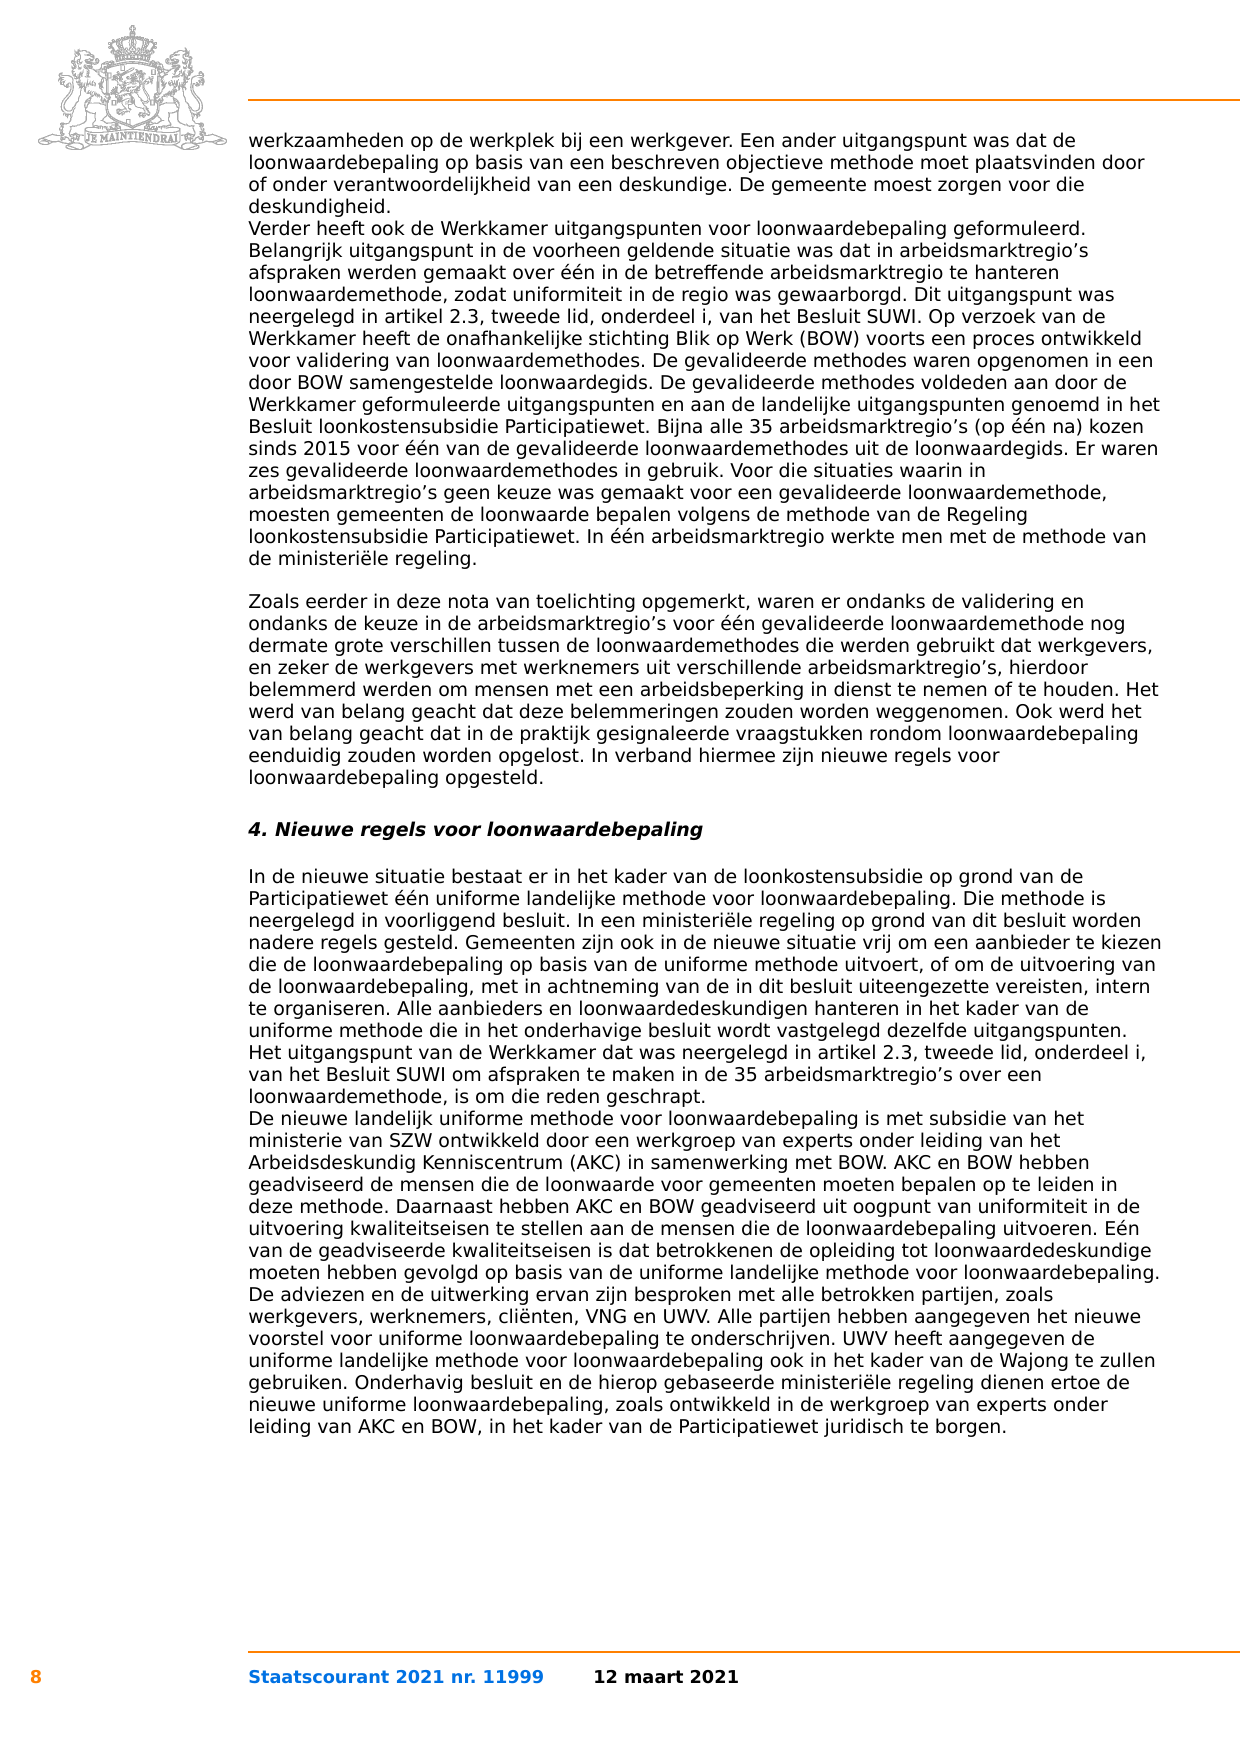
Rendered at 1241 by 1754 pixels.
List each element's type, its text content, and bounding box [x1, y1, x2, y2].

text werkzaamheden op de werkplek bij een werkgever. Een ander uitgangspunt was dat de loonwaardebepaling op basis van een beschreven objectieve methode moet plaatsvinden door of onder verantwoordelijkheid van een deskundige. De gemeente moest zorgen voor die deskundigheid. [248, 130, 1163, 218]
subtitle 4. Nieuwe regels voor loonwaardebepaling [248, 819, 1163, 841]
text De nieuwe landelijk uniforme methode voor loonwaardebepaling is met subsidie van het ministerie van SZW ontwikkeld door een werkgroep van experts onder leiding van het Arbeidsdeskundig Kenniscentrum (AKC) in samenwerking met BOW. AKC en BOW hebben geadviseerd de mensen die de loonwaarde voor gemeenten moeten bepalen op te leiden in deze methode. Daarnaast hebben AKC en BOW geadviseerd uit oogpunt van uniformiteit in de uitvoering kwaliteitseisen te stellen aan de mensen die de loonwaardebepaling uitvoeren. Eén van de geadviseerde kwaliteitseisen is dat betrokkenen de opleiding tot loonwaardedeskundige moeten hebben gevolgd op basis van de uniforme landelijke methode voor loonwaardebepaling. De adviezen en de uitwerking ervan zijn besproken met alle betrokken partijen, zoals werkgevers, werknemers, cliënten, VNG en UWV. Alle partijen hebben aangegeven het nieuwe voorstel voor uniforme loonwaardebepaling te onderschrijven. UWV heeft aangegeven de uniforme landelijke methode voor loonwaardebepaling ook in het kader van de Wajong te zullen gebruiken. Onderhavig besluit en de hierop gebaseerde ministeriële regeling dienen ertoe de nieuwe uniforme loonwaardebepaling, zoals ontwikkeld in de werkgroep van experts onder leiding van AKC en BOW, in het kader van de Participatiewet juridisch te borgen. [248, 1108, 1163, 1438]
text Zoals eerder in deze nota van toelichting opgemerkt, waren er ondanks de validering en ondanks de keuze in de arbeidsmarktregio’s voor één gevalideerde loonwaardemethode nog dermate grote verschillen tussen de loonwaardemethodes die werden gebruikt dat werkgevers, en zeker de werkgevers met werknemers uit verschillende arbeidsmarktregio’s, hierdoor belemmerd werden om mensen met een arbeidsbeperking in dienst te nemen of te houden. Het werd van belang geacht dat deze belemmeringen zouden worden weggenomen. Ook werd het van belang geacht dat in de praktijk gesignaleerde vraagstukken rondom loonwaardebepaling eenduidig zouden worden opgelost. In verband hiermee zijn nieuwe regels voor loonwaardebepaling opgesteld. [248, 591, 1163, 789]
picture [38, 25, 227, 150]
text Verder heeft ook de Werkkamer uitgangspunten voor loonwaardebepaling geformuleerd. Belangrijk uitgangspunt in de voorheen geldende situatie was dat in arbeidsmarktregio’s afspraken werden gemaakt over één in de betreffende arbeidsmarktregio te hanteren loonwaardemethode, zodat uniformiteit in de regio was gewaarborgd. Dit uitgangspunt was neergelegd in artikel 2.3, tweede lid, onderdeel i, van het Besluit SUWI. Op verzoek van de Werkkamer heeft de onafhankelijke stichting Blik op Werk (BOW) voorts een proces ontwikkeld voor validering van loonwaardemethodes. De gevalideerde methodes waren opgenomen in een door BOW samengestelde loonwaardegids. De gevalideerde methodes voldeden aan door de Werkkamer geformuleerde uitgangspunten en aan de landelijke uitgangspunten genoemd in het Besluit loonkostensubsidie Participatiewet. Bijna alle 35 arbeidsmarktregio’s (op één na) kozen sinds 2015 voor één van de gevalideerde loonwaardemethodes uit de loonwaardegids. Er waren zes gevalideerde loonwaardemethodes in gebruik. Voor die situaties waarin in arbeidsmarktregio’s geen keuze was gemaakt voor een gevalideerde loonwaardemethode, moesten gemeenten de loonwaarde bepalen volgens de methode van de Regeling loonkostensubsidie Participatiewet. In één arbeidsmarktregio werkte men met de methode van de ministeriële regeling. [248, 218, 1163, 569]
text In de nieuwe situatie bestaat er in het kader van de loonkostensubsidie op grond van de Participatiewet één uniforme landelijke methode voor loonwaardebepaling. Die methode is neergelegd in voorliggend besluit. In een ministeriële regeling op grond van dit besluit worden nadere regels gesteld. Gemeenten zijn ook in de nieuwe situatie vrij om een aanbieder te kiezen die de loonwaardebepaling op basis van de uniforme methode uitvoert, of om de uitvoering van de loonwaardebepaling, met in achtneming van de in dit besluit uiteengezette vereisten, intern te organiseren. Alle aanbieders en loonwaardedeskundigen hanteren in het kader van de uniforme methode die in het onderhavige besluit wordt vastgelegd dezelfde uitgangspunten. Het uitgangspunt van de Werkkamer dat was neergelegd in artikel 2.3, tweede lid, onderdeel i, van het Besluit SUWI om afspraken te maken in de 35 arbeidsmarktregio’s over een loonwaardemethode, is om die reden geschrapt. [248, 866, 1163, 1108]
